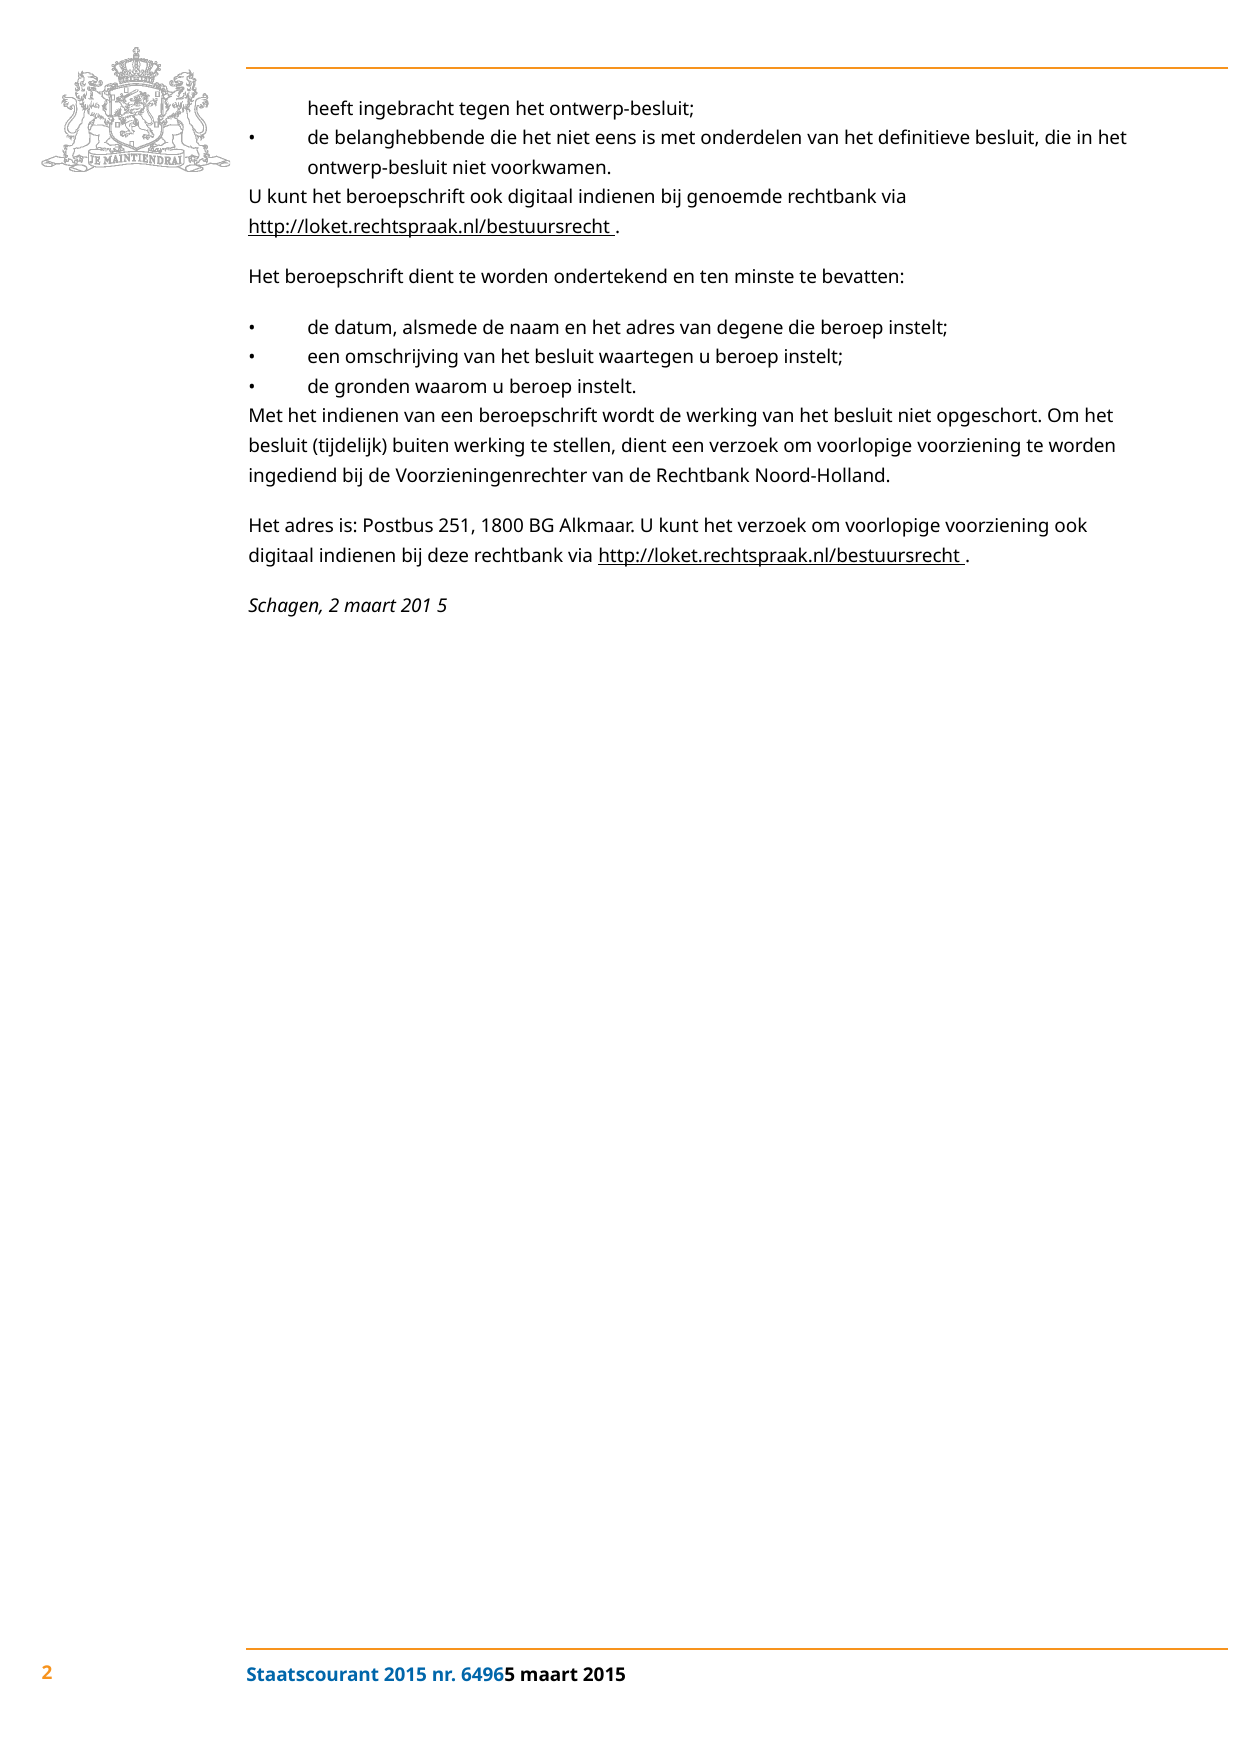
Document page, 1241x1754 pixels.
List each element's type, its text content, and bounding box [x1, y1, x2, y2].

picture [41, 47, 231, 172]
list heeft ingebracht tegen het ontwerp-besluit; [248, 95, 1152, 121]
list een omschrijving van het besluit waartegen u beroep instelt; [248, 343, 1152, 369]
list de datum, alsmede de naam en het adres van degene die beroep instelt; [248, 314, 1152, 340]
text Het adres is: Postbus 251, 1800 BG Alkmaar. U kunt het verzoek om voorlopige voorziening ook digitaal indienen bij deze rechtbank via http://loket.rechtspraak.nl/bestuursrecht . [248, 512, 1152, 568]
text Met het indienen van een beroepschrift wordt de werking van het besluit niet opgeschort. Om het besluit (tijdelijk) buiten werking te stellen, dient een verzoek om voorlopige voorziening te worden ingediend bij de Voorzieningenrechter van de Rechtbank Noord-Holland. [248, 403, 1152, 488]
list de belanghebbende die het niet eens is met onderdelen van het definitieve besluit, die in het ontwerp-besluit niet voorkwamen. [248, 124, 1152, 180]
list de gronden waarom u beroep instelt. [248, 373, 1152, 399]
text Schagen, 2 maart 201 5 [248, 592, 1152, 618]
text Het beroepschrift dient te worden ondertekend en ten minste te bevatten: [248, 263, 1152, 289]
text U kunt het beroepschrift ook digitaal indienen bij genoemde rechtbank via http://loket.rechtspraak.nl/bestuursrecht . [248, 183, 1152, 239]
